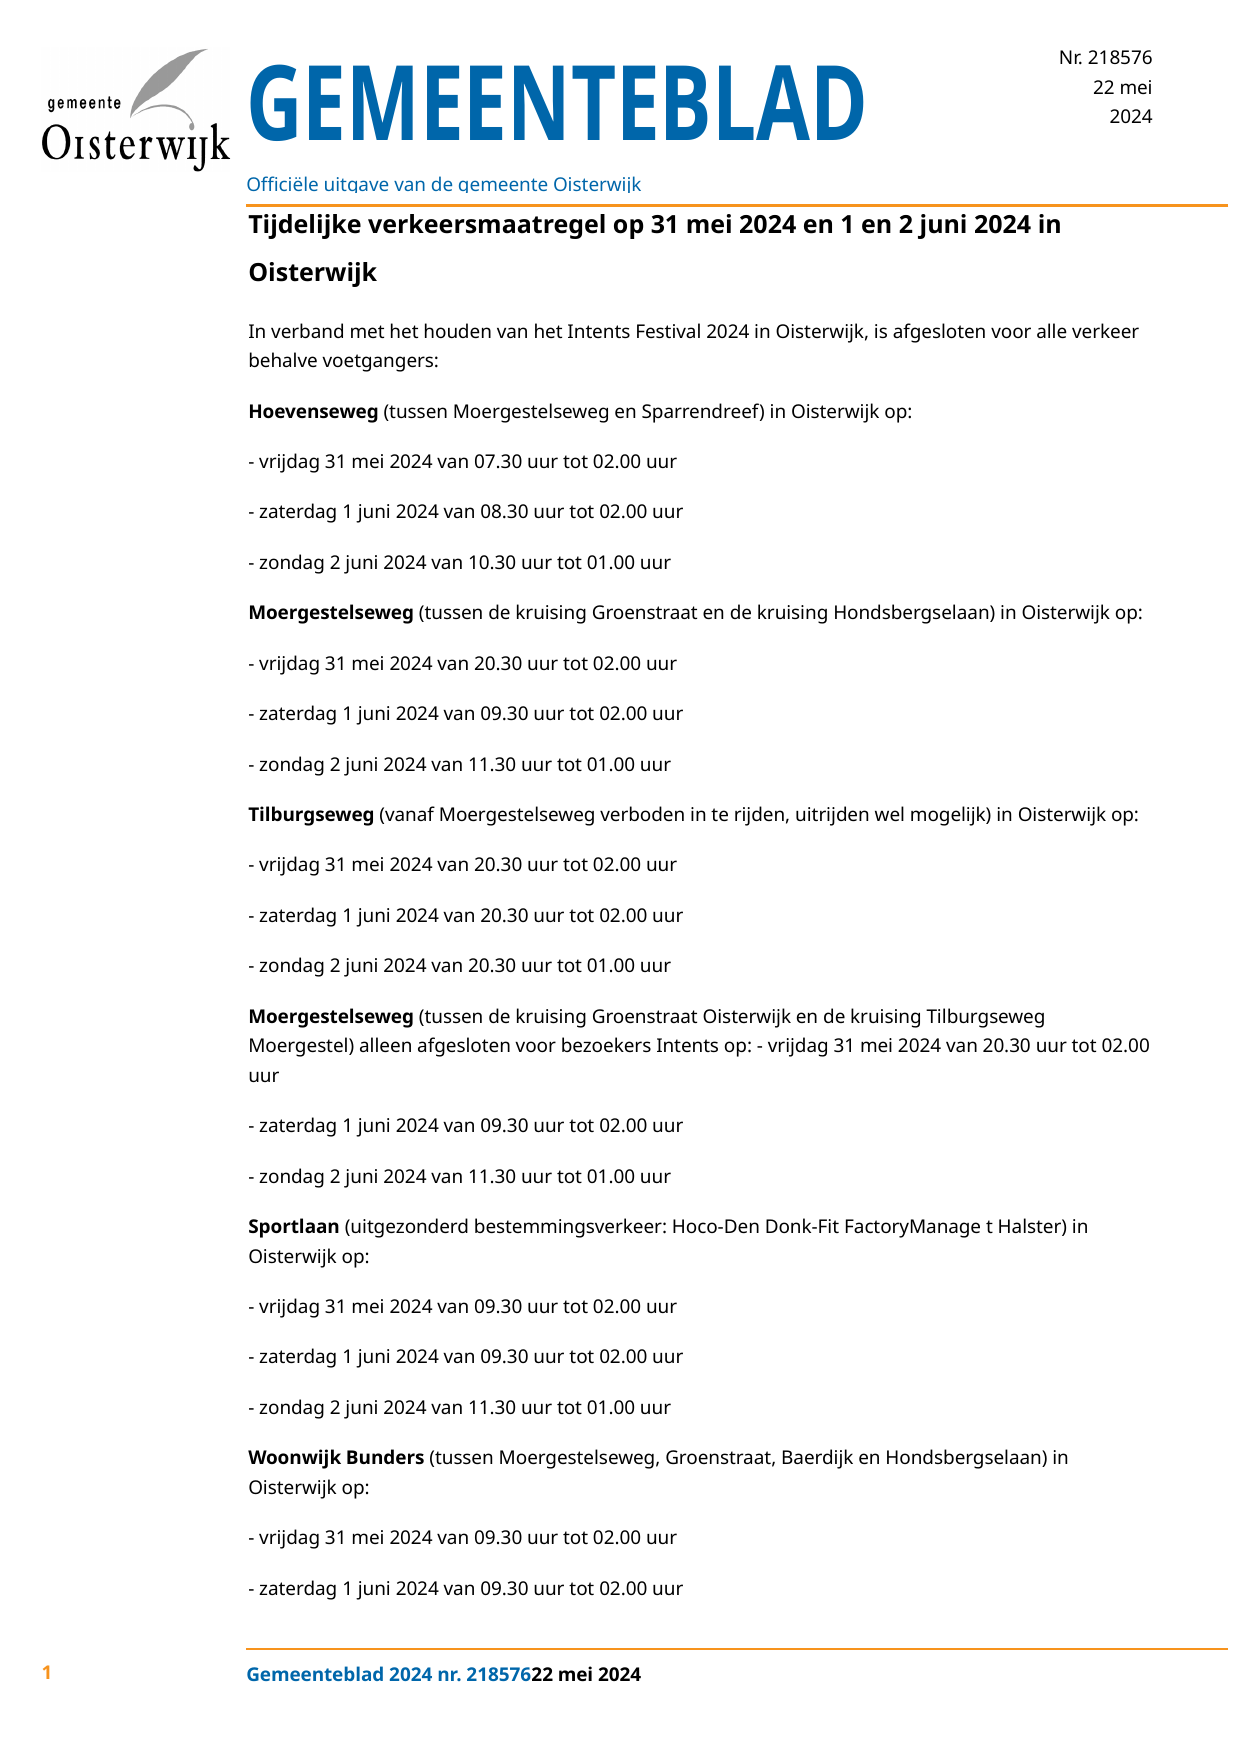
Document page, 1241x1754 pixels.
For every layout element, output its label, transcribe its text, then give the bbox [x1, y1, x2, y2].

text - zaterdag 1 juni 2024 van 09.30 uur tot 02.00 uur [248, 700, 1152, 726]
text Woonwijk Bunders (tussen Moergestelseweg, Groenstraat, Baerdijk en Hondsbergselaan) in Oisterwijk op: [248, 1444, 1152, 1500]
text - zaterdag 1 juni 2024 van 09.30 uur tot 02.00 uur [248, 1344, 1152, 1369]
text - zondag 2 juni 2024 van 20.30 uur tot 01.00 uur [248, 952, 1152, 978]
text Moergestelseweg (tussen de kruising Groenstraat Oisterwijk en de kruising Tilburgseweg Moergestel) alleen afgesloten voor bezoekers Intents op: - vrijdag 31 mei 2024 van 20.30 uur tot 02.00 uur [248, 1003, 1152, 1088]
text - vrijdag 31 mei 2024 van 07.30 uur tot 02.00 uur [248, 448, 1152, 474]
text - zondag 2 juni 2024 van 11.30 uur tot 01.00 uur [248, 751, 1152, 777]
text In verband met het houden van het Intents Festival 2024 in Oisterwijk, is afgesloten voor alle verkeer behalve voetgangers: [248, 318, 1152, 373]
text - vrijdag 31 mei 2024 van 09.30 uur tot 02.00 uur [248, 1293, 1152, 1319]
text - zondag 2 juni 2024 van 11.30 uur tot 01.00 uur [248, 1163, 1152, 1189]
text - zondag 2 juni 2024 van 10.30 uur tot 01.00 uur [248, 549, 1152, 575]
text - zaterdag 1 juni 2024 van 09.30 uur tot 02.00 uur [248, 1112, 1152, 1138]
text - zaterdag 1 juni 2024 van 09.30 uur tot 02.00 uur [248, 1575, 1152, 1601]
text - zaterdag 1 juni 2024 van 08.30 uur tot 02.00 uur [248, 499, 1152, 524]
text Tilburgseweg (vanaf Moergestelseweg verboden in te rijden, uitrijden wel mogelijk) in Oisterwijk op: [248, 801, 1152, 827]
text - vrijdag 31 mei 2024 van 09.30 uur tot 02.00 uur [248, 1524, 1152, 1550]
text Sportlaan (uitgezonderd bestemmingsverkeer: Hoco-Den Donk-Fit FactoryManage t Halster) in Oisterwijk op: [248, 1213, 1152, 1269]
picture [41, 47, 231, 172]
text - vrijdag 31 mei 2024 van 20.30 uur tot 02.00 uur [248, 852, 1152, 877]
text Hoevenseweg (tussen Moergestelseweg en Sparrendreef) in Oisterwijk op: [248, 398, 1152, 424]
text - zaterdag 1 juni 2024 van 20.30 uur tot 02.00 uur [248, 902, 1152, 928]
text - vrijdag 31 mei 2024 van 20.30 uur tot 02.00 uur [248, 650, 1152, 676]
text Moergestelseweg (tussen de kruising Groenstraat en de kruising Hondsbergselaan) in Oisterwijk op: [248, 599, 1152, 625]
text - zondag 2 juni 2024 van 11.30 uur tot 01.00 uur [248, 1394, 1152, 1420]
text Tijdelijke verkeersmaatregel op 31 mei 2024 en 1 en 2 juni 2024 in Oisterwijk [248, 207, 1152, 288]
